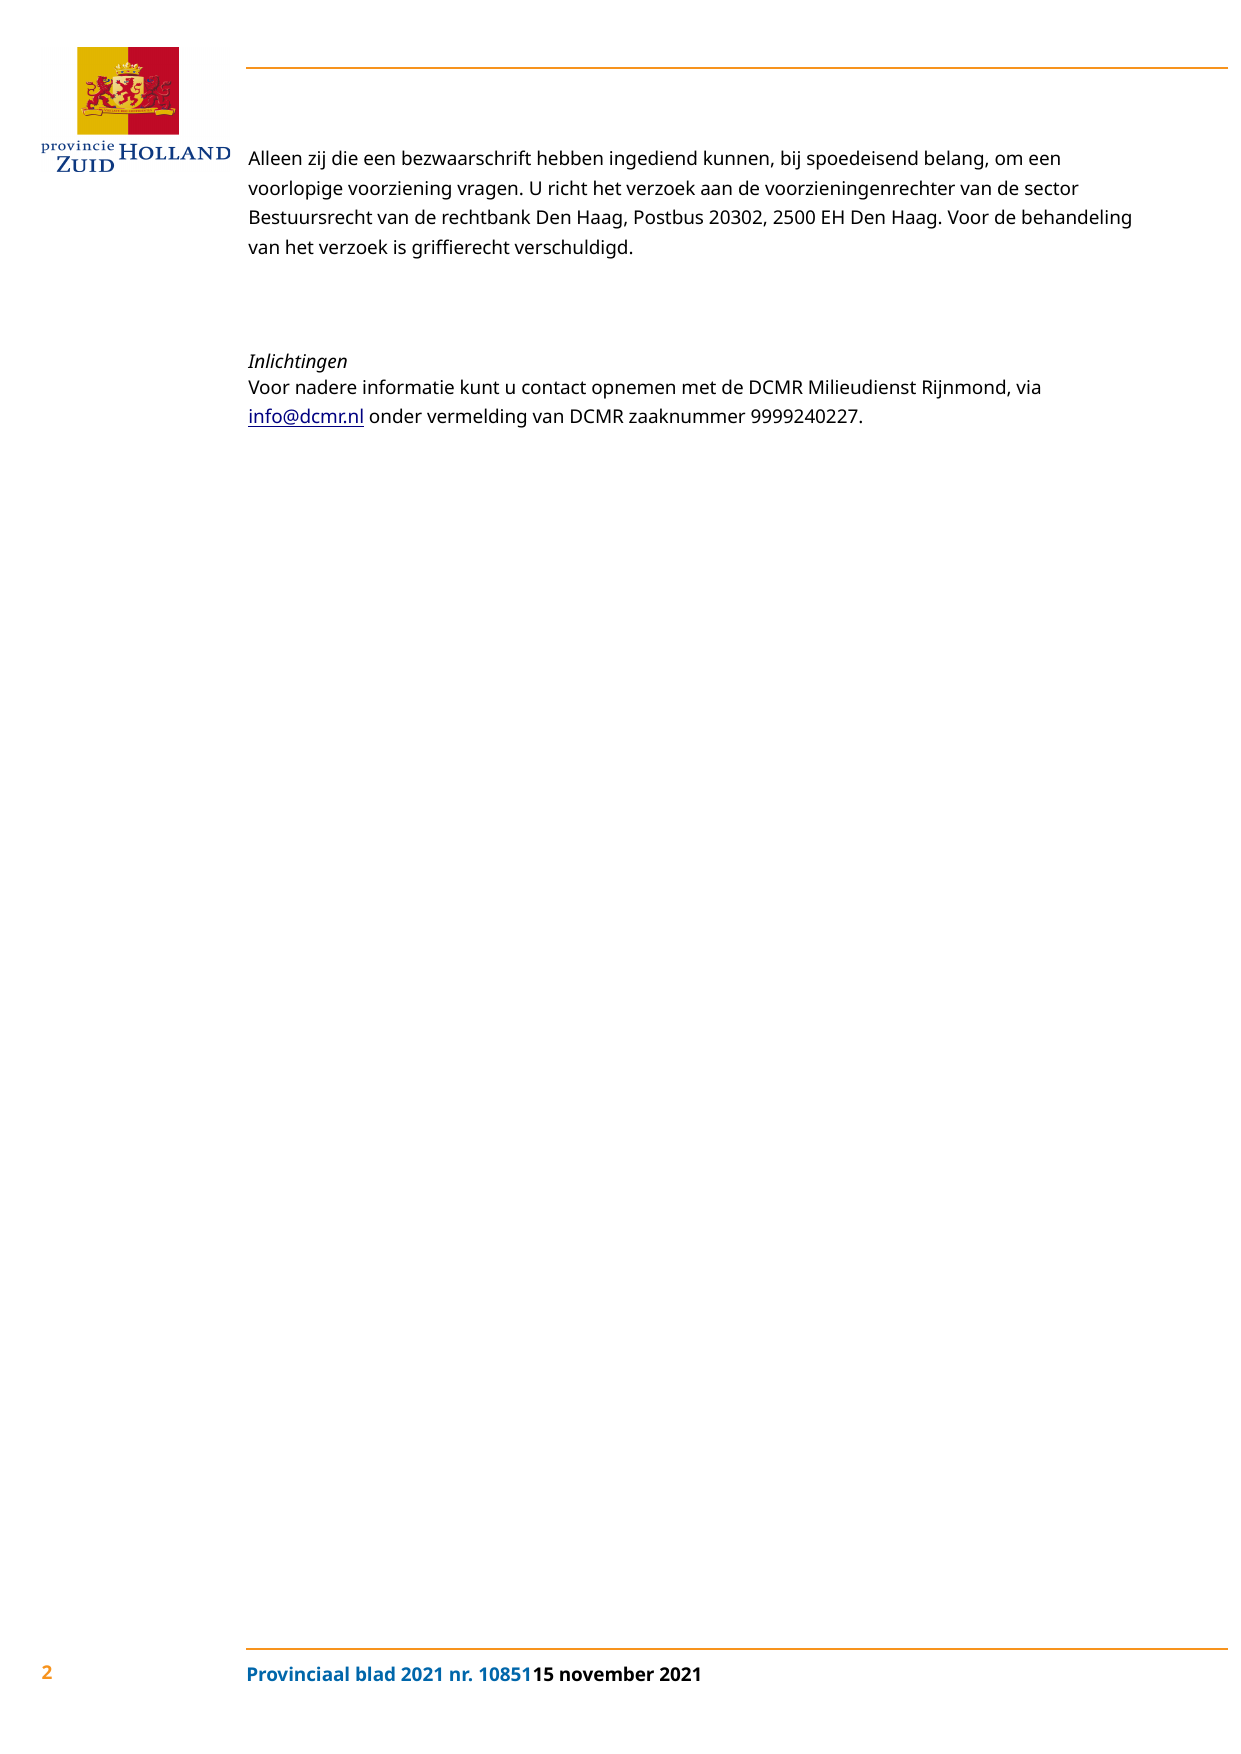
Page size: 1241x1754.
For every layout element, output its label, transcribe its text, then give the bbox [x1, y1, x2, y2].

text Alleen zij die een bezwaarschrift hebben ingediend kunnen, bij spoedeisend belang, om een voorlopige voorziening vragen. U richt het verzoek aan de voorzieningenrechter van de sector Bestuursrecht van de rechtbank Den Haag, Postbus 20302, 2500 EH Den Haag. Voor de behandeling van het verzoek is griffierecht verschuldigd. [248, 145, 1152, 260]
text Inlichtingen [248, 348, 1152, 374]
text Voor nadere informatie kunt u contact opnemen met de DCMR Milieudienst Rijnmond, via info@dcmr.nl onder vermelding van DCMR zaaknummer 9999240227. [248, 374, 1152, 429]
picture [41, 47, 231, 172]
